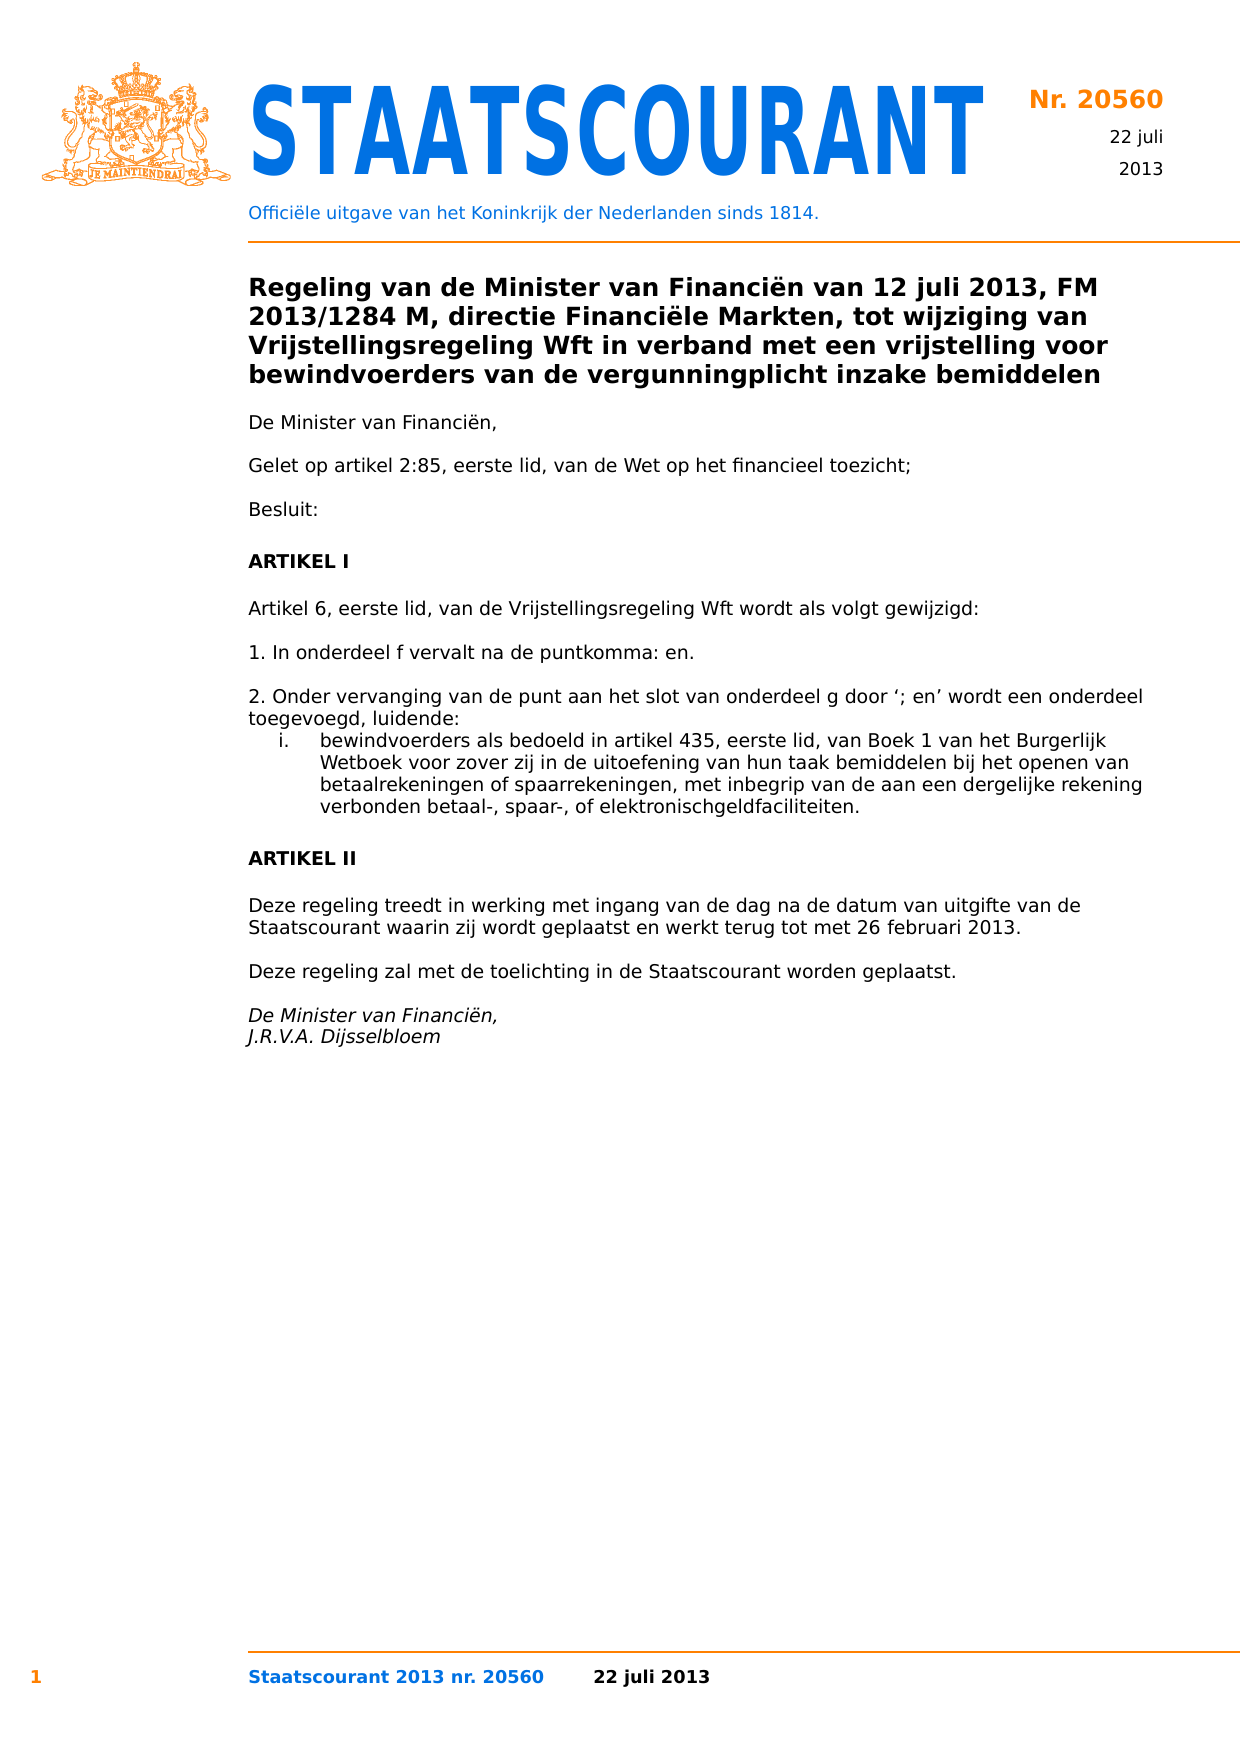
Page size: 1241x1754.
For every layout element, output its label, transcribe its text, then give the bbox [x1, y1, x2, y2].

table_cell Officiële uitgave van het Koninkrijk der Nederlanden sinds 1814. [248, 203, 1240, 241]
table_cell 2013 [998, 153, 1240, 203]
table_header Nr. 20560 [998, 62, 1240, 121]
table_header [25, 62, 248, 241]
text Gelet op artikel 2:85, eerste lid, van de Wet op het financieel toezicht; [248, 455, 1163, 477]
subtitle Regeling van de Minister van Financiën van 12 juli 2013, FM 2013/1284 M, directie Financiële Markten, tot wijziging van Vrijstellingsregeling Wft in verband met een vrijstelling voor bewindvoerders van de vergunningplicht inzake bemiddelen [248, 273, 1163, 390]
text 1. In onderdeel f vervalt na de puntkomma: en. [248, 642, 1163, 664]
picture [41, 62, 231, 186]
table_header STAATSCOURANT [248, 62, 998, 203]
text i. bewindvoerders als bedoeld in artikel 435, eerste lid, van Boek 1 van het Burgerlijk Wetboek voor zover zij in de uitoefening van hun taak bemiddelen bij het openen van betaalrekeningen of spaarrekeningen, met inbegrip van de aan een dergelijke rekening verbonden betaal-, spaar-, of elektronischgeldfaciliteiten. [278, 730, 1163, 818]
text De Minister van Financiën, J.R.V.A. Dijsselbloem [248, 1004, 1163, 1048]
text Deze regeling zal met de toelichting in de Staatscourant worden geplaatst. [248, 961, 1163, 983]
text Besluit: [248, 499, 1163, 521]
text 2. Onder vervanging van de punt aan het slot van onderdeel g door ‘; en’ wordt een onderdeel toegevoegd, luidende: [248, 686, 1163, 730]
text Artikel 6, eerste lid, van de Vrijstellingsregeling Wft wordt als volgt gewijzigd: [248, 598, 1163, 620]
text Deze regeling treedt in werking met ingang van de dag na de datum van uitgifte van de Staatscourant waarin zij wordt geplaatst en werkt terug tot met 26 februari 2013. [248, 895, 1163, 939]
text De Minister van Financiën, [248, 412, 1163, 433]
table_cell 22 juli [998, 121, 1240, 153]
subtitle ARTIKEL II [248, 848, 1163, 870]
subtitle ARTIKEL I [248, 551, 1163, 573]
